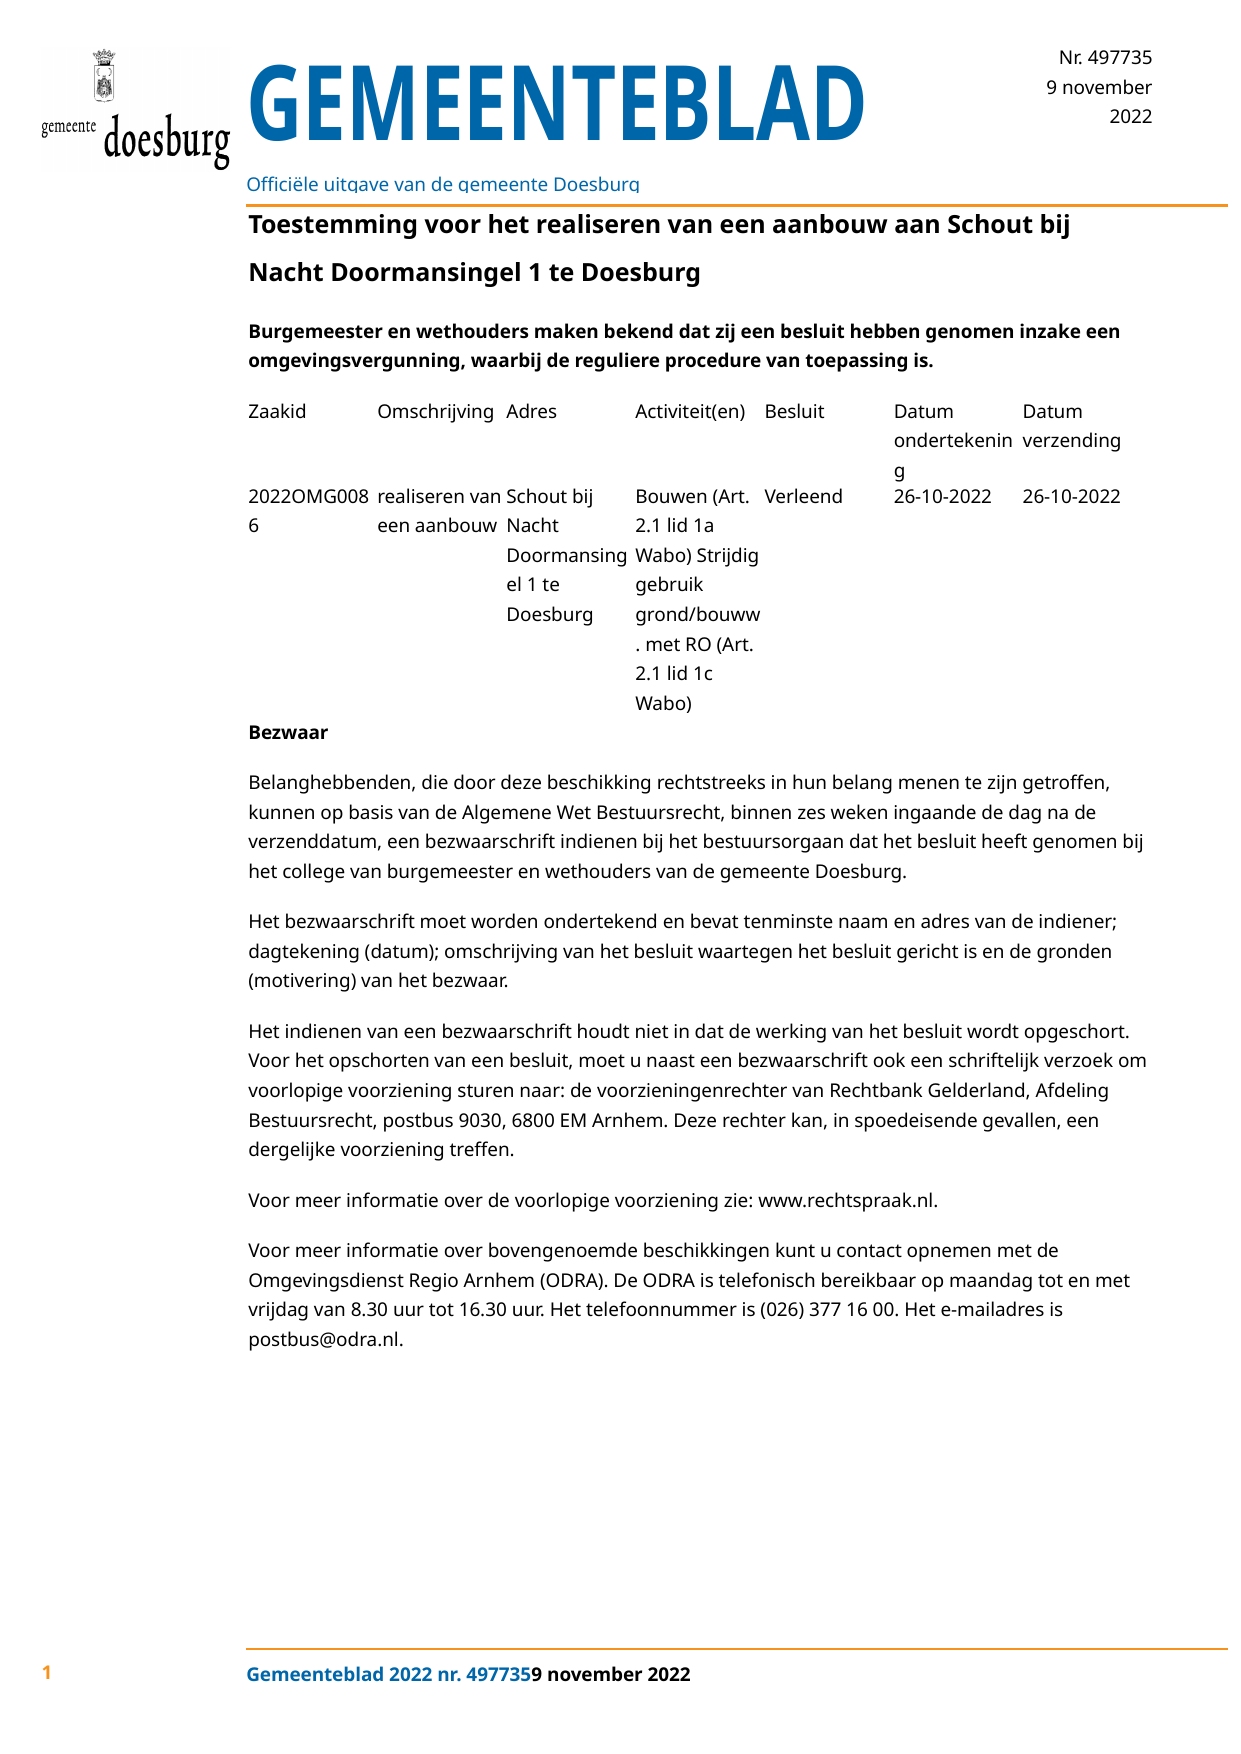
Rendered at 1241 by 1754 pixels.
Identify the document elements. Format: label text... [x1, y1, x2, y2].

table_header Zaakid [248, 398, 377, 483]
text Burgemeester en wethouders maken bekend dat zij een besluit hebben genomen inzake een omgevingsvergunning, waarbij de reguliere procedure van toepassing is. [248, 318, 1152, 373]
text Voor meer informatie over de voorlopige voorziening zie: www.rechtspraak.nl. [248, 1187, 1152, 1213]
text Bezwaar [248, 719, 1152, 745]
table_cell Verleend [764, 483, 893, 716]
text Het indienen van een bezwaarschrift houdt niet in dat de werking van het besluit wordt opgeschort. Voor het opschorten van een besluit, moet u naast een bezwaarschrift ook een schriftelijk verzoek om voorlopige voorziening sturen naar: de voorzieningenrechter van Rechtbank Gelderland, Afdeling Bestuursrecht, postbus 9030, 6800 EM Arnhem. Deze rechter kan, in spoedeisende gevallen, een dergelijke voorziening treffen. [248, 1018, 1152, 1162]
text Belanghebbenden, die door deze beschikking rechtstreeks in hun belang menen te zijn getroffen, kunnen op basis van de Algemene Wet Bestuursrecht, binnen zes weken ingaande de dag na de verzenddatum, een bezwaarschrift indienen bij het bestuursorgaan dat het besluit heeft genomen bij het college van burgemeester en wethouders van de gemeente Doesburg. [248, 769, 1152, 884]
text Toestemming voor het realiseren van een aanbouw aan Schout bij Nacht Doormansingel 1 te Doesburg [248, 207, 1152, 288]
table_cell 2022OMG0086 [248, 483, 377, 716]
table_header Besluit [764, 398, 893, 483]
table_cell 26-10-2022 [894, 483, 1022, 716]
table_header Omschrijving [377, 398, 506, 483]
text Voor meer informatie over bovengenoemde beschikkingen kunt u contact opnemen met de Omgevingsdienst Regio Arnhem (ODRA). De ODRA is telefonisch bereikbaar op maandag tot en met vrijdag van 8.30 uur tot 16.30 uur. Het telefoonnummer is (026) 377 16 00. Het e-mailadres is postbus@odra.nl. [248, 1237, 1152, 1352]
table_cell 26-10-2022 [1023, 483, 1152, 716]
picture [41, 47, 231, 172]
text Het bezwaarschrift moet worden ondertekend en bevat tenminste naam en adres van de indiener; dagtekening (datum); omschrijving van het besluit waartegen het besluit gericht is en de gronden (motivering) van het bezwaar. [248, 908, 1152, 993]
table_cell realiseren van een aanbouw [377, 483, 506, 716]
table_header Datum verzending [1023, 398, 1152, 483]
table_header Adres [506, 398, 635, 483]
table_cell Bouwen (Art. 2.1 lid 1a Wabo) Strijdig gebruik grond/bouww. met RO (Art. 2.1 lid 1c Wabo) [635, 483, 764, 716]
table_header Datum ondertekening [894, 398, 1022, 483]
table_cell Schout bij Nacht Doormansingel 1 te Doesburg [506, 483, 635, 716]
table_header Activiteit(en) [635, 398, 764, 483]
